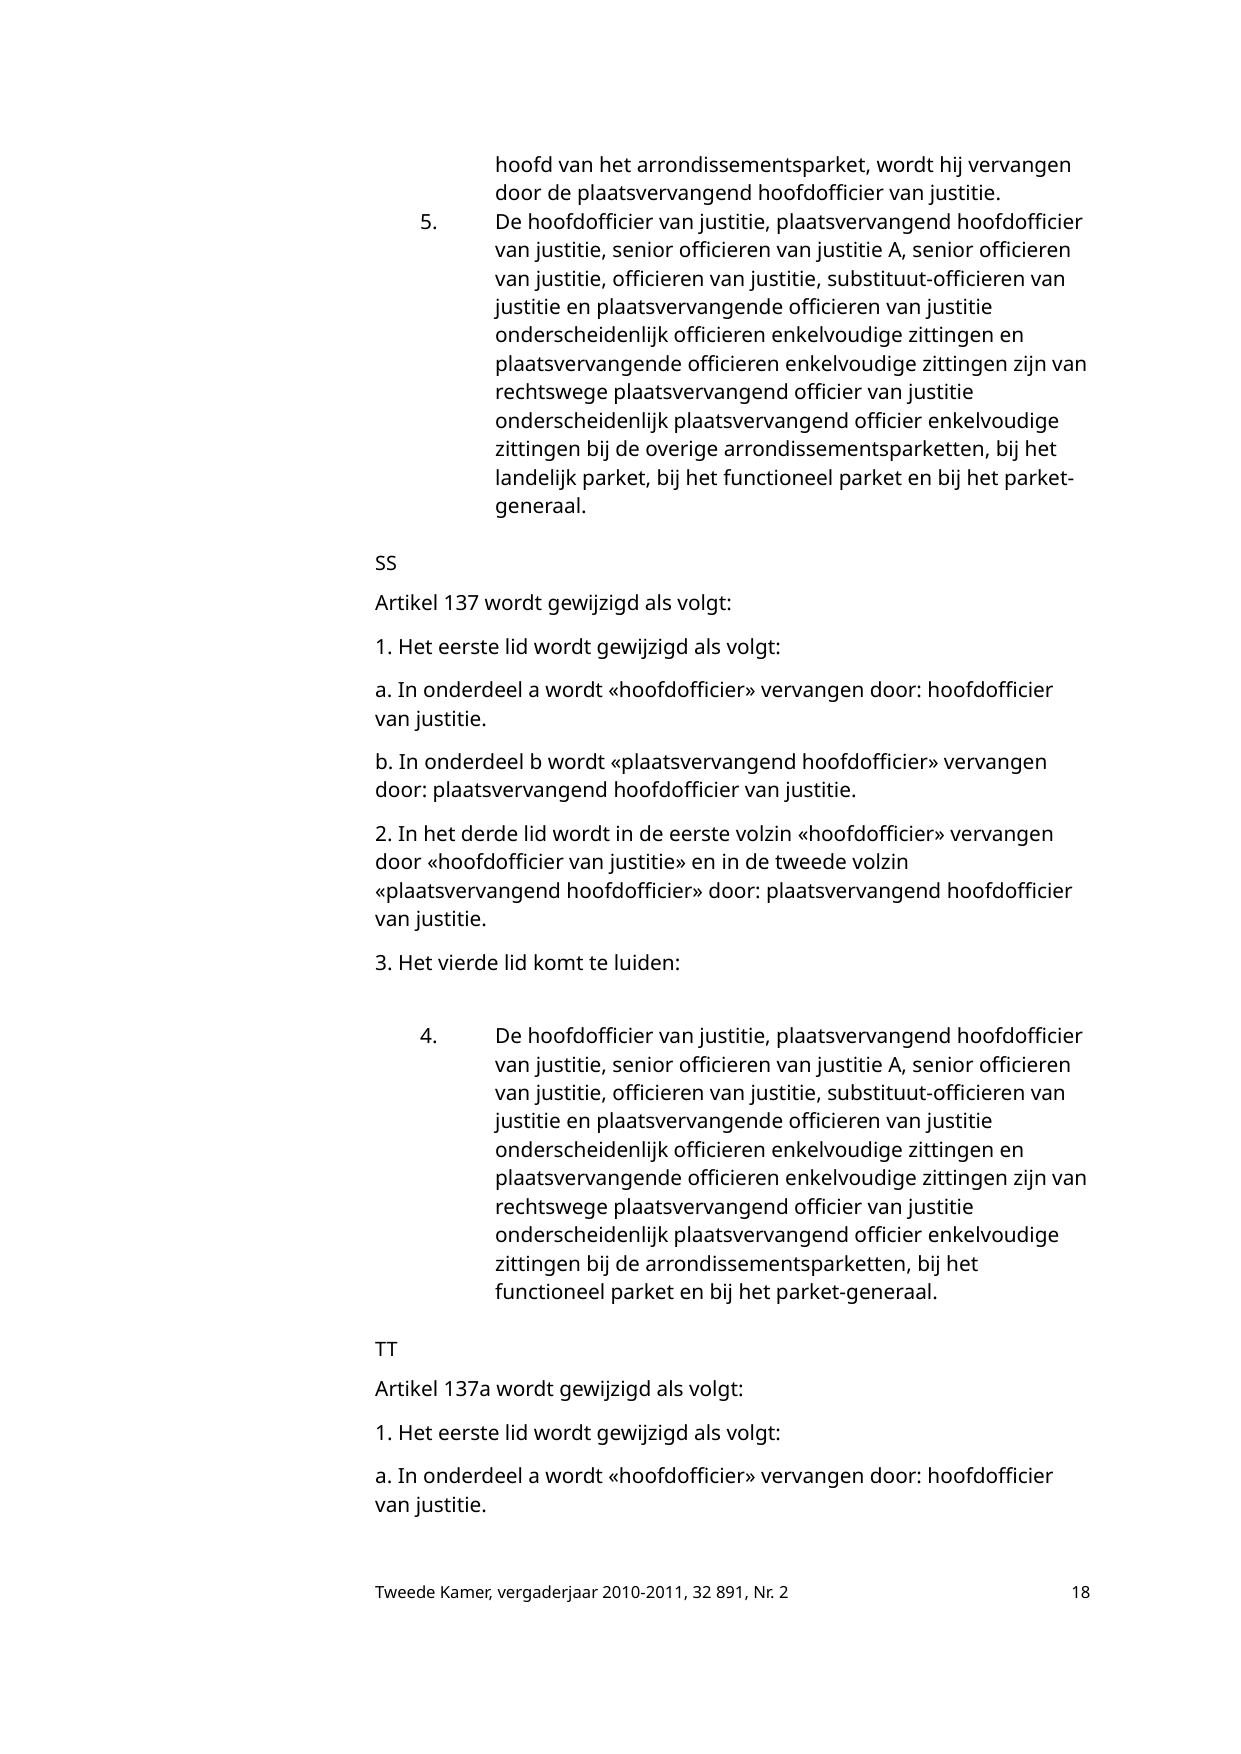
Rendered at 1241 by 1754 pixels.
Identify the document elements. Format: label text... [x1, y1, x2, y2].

text a. In onderdeel a wordt «hoofdofficier» vervangen door: hoofdofficier van justitie. [375, 1461, 1090, 1518]
text TT [375, 1336, 1090, 1363]
text 3. Het vierde lid komt te luiden: [375, 948, 1090, 976]
text a. In onderdeel a wordt «hoofdofficier» vervangen door: hoofdofficier van justitie. [375, 675, 1090, 732]
list De hoofdofficier van justitie, plaatsvervangend hoofdofficier van justitie, senior officieren van justitie A, senior officieren van justitie, officieren van justitie, substituut-officieren van justitie en plaatsvervangende officieren van justitie onderscheidenlijk officieren enkelvoudige zittingen en plaatsvervangende officieren enkelvoudige zittingen zijn van rechtswege plaatsvervangend officier van justitie onderscheidenlijk plaatsvervangend officier enkelvoudige zittingen bij de arrondissementsparketten, bij het functioneel parket en bij het parket-generaal. [420, 1021, 1090, 1306]
text Artikel 137 wordt gewijzigd als volgt: [375, 588, 1090, 617]
text 1. Het eerste lid wordt gewijzigd als volgt: [375, 1418, 1090, 1446]
text SS [375, 550, 1090, 577]
list De hoofdofficier van justitie, plaatsvervangend hoofdofficier van justitie, senior officieren van justitie A, senior officieren van justitie, officieren van justitie, substituut-officieren van justitie en plaatsvervangende officieren van justitie onderscheidenlijk officieren enkelvoudige zittingen en plaatsvervangende officieren enkelvoudige zittingen zijn van rechtswege plaatsvervangend officier van justitie onderscheidenlijk plaatsvervangend officier enkelvoudige zittingen bij de overige arrondissementsparketten, bij het landelijk parket, bij het functioneel parket en bij het parket-generaal. [420, 207, 1090, 520]
text 2. In het derde lid wordt in de eerste volzin «hoofdofficier» vervangen door «hoofdofficier van justitie» en in de tweede volzin «plaatsvervangend hoofdofficier» door: plaatsvervangend hoofdofficier van justitie. [375, 819, 1090, 933]
text 1. Het eerste lid wordt gewijzigd als volgt: [375, 632, 1090, 660]
text Artikel 137a wordt gewijzigd als volgt: [375, 1374, 1090, 1403]
list hoofd van het arrondissementsparket, wordt hij vervangen door de plaatsvervangend hoofdofficier van justitie. [420, 150, 1090, 207]
text b. In onderdeel b wordt «plaatsvervangend hoofdofficier» vervangen door: plaatsvervangend hoofdofficier van justitie. [375, 747, 1090, 804]
